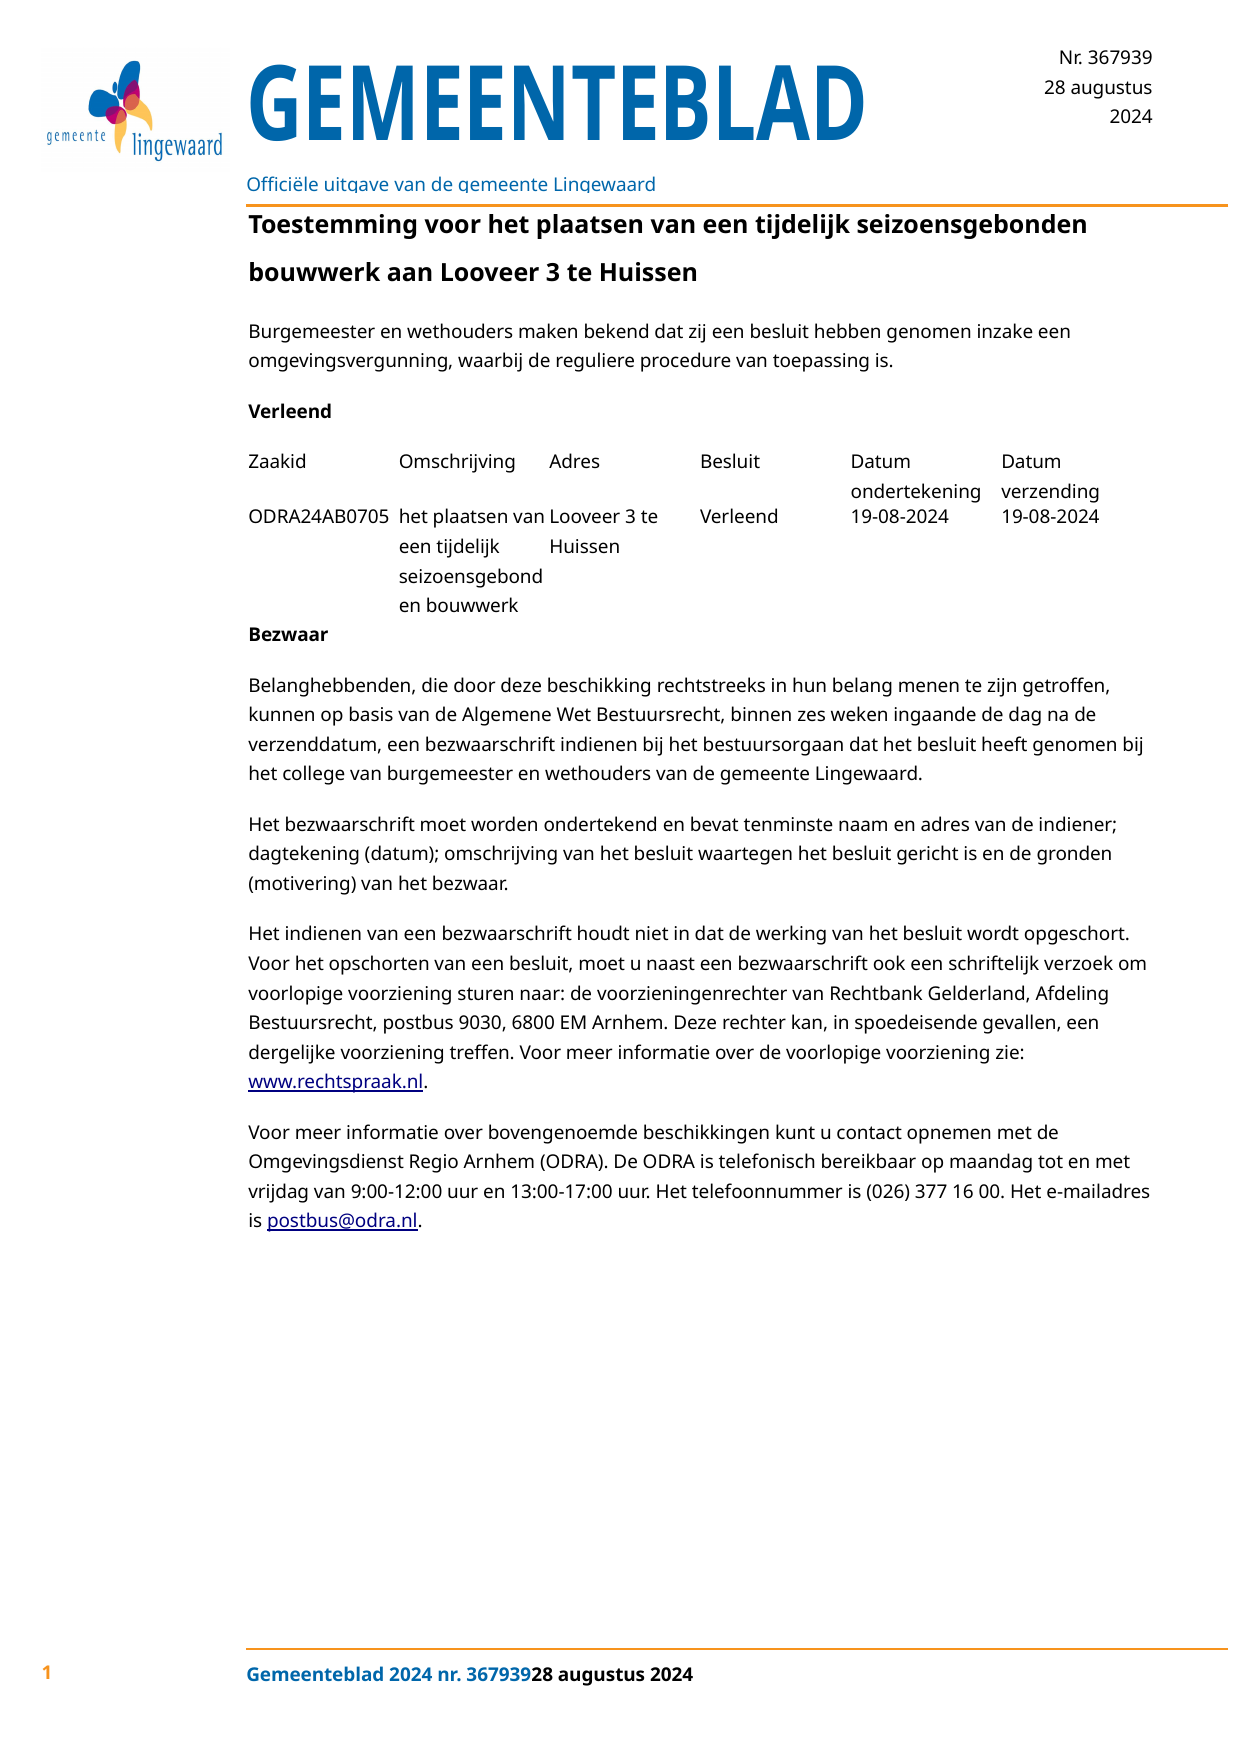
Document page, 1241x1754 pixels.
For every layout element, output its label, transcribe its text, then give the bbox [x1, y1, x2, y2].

text Toestemming voor het plaatsen van een tijdelijk seizoensgebonden bouwwerk aan Looveer 3 te Huissen [248, 207, 1152, 288]
text Belanghebbenden, die door deze beschikking rechtstreeks in hun belang menen te zijn getroffen, kunnen op basis van de Algemene Wet Bestuursrecht, binnen zes weken ingaande de dag na de verzenddatum, een bezwaarschrift indienen bij het bestuursorgaan dat het besluit heeft genomen bij het college van burgemeester en wethouders van de gemeente Lingewaard. [248, 672, 1152, 786]
table_header Zaakid [248, 449, 398, 504]
table_header Datum verzending [1001, 449, 1152, 504]
table_cell ODRA24AB0705 [248, 504, 398, 618]
table_header Datum ondertekening [850, 449, 1001, 504]
table_header Besluit [700, 449, 850, 504]
text Het indienen van een bezwaarschrift houdt niet in dat de werking van het besluit wordt opgeschort. Voor het opschorten van een besluit, moet u naast een bezwaarschrift ook een schriftelijk verzoek om voorlopige voorziening sturen naar: de voorzieningenrechter van Rechtbank Gelderland, Afdeling Bestuursrecht, postbus 9030, 6800 EM Arnhem. Deze rechter kan, in spoedeisende gevallen, een dergelijke voorziening treffen. Voor meer informatie over de voorlopige voorziening zie: www.rechtspraak.nl. [248, 921, 1152, 1094]
picture [41, 47, 231, 172]
text Voor meer informatie over bovengenoemde beschikkingen kunt u contact opnemen met de Omgevingsdienst Regio Arnhem (ODRA). De ODRA is telefonisch bereikbaar op maandag tot en met vrijdag van 9:00-12:00 uur en 13:00-17:00 uur. Het telefoonnummer is (026) 377 16 00. Het e-mailadres is postbus@odra.nl. [248, 1119, 1152, 1233]
table_cell Verleend [700, 504, 850, 618]
text Het bezwaarschrift moet worden ondertekend en bevat tenminste naam en adres van de indiener; dagtekening (datum); omschrijving van het besluit waartegen het besluit gericht is en de gronden (motivering) van het bezwaar. [248, 811, 1152, 896]
table_cell 19-08-2024 [1001, 504, 1152, 618]
text Bezwaar [248, 621, 1152, 647]
table_header Adres [549, 449, 700, 504]
table_cell Looveer 3 te Huissen [549, 504, 700, 618]
text Burgemeester en wethouders maken bekend dat zij een besluit hebben genomen inzake een omgevingsvergunning, waarbij de reguliere procedure van toepassing is. [248, 318, 1152, 373]
table_cell het plaatsen van een tijdelijk seizoensgebonden bouwwerk [399, 504, 549, 618]
table_header Omschrijving [399, 449, 549, 504]
text Verleend [248, 398, 1152, 424]
table_cell 19-08-2024 [850, 504, 1001, 618]
